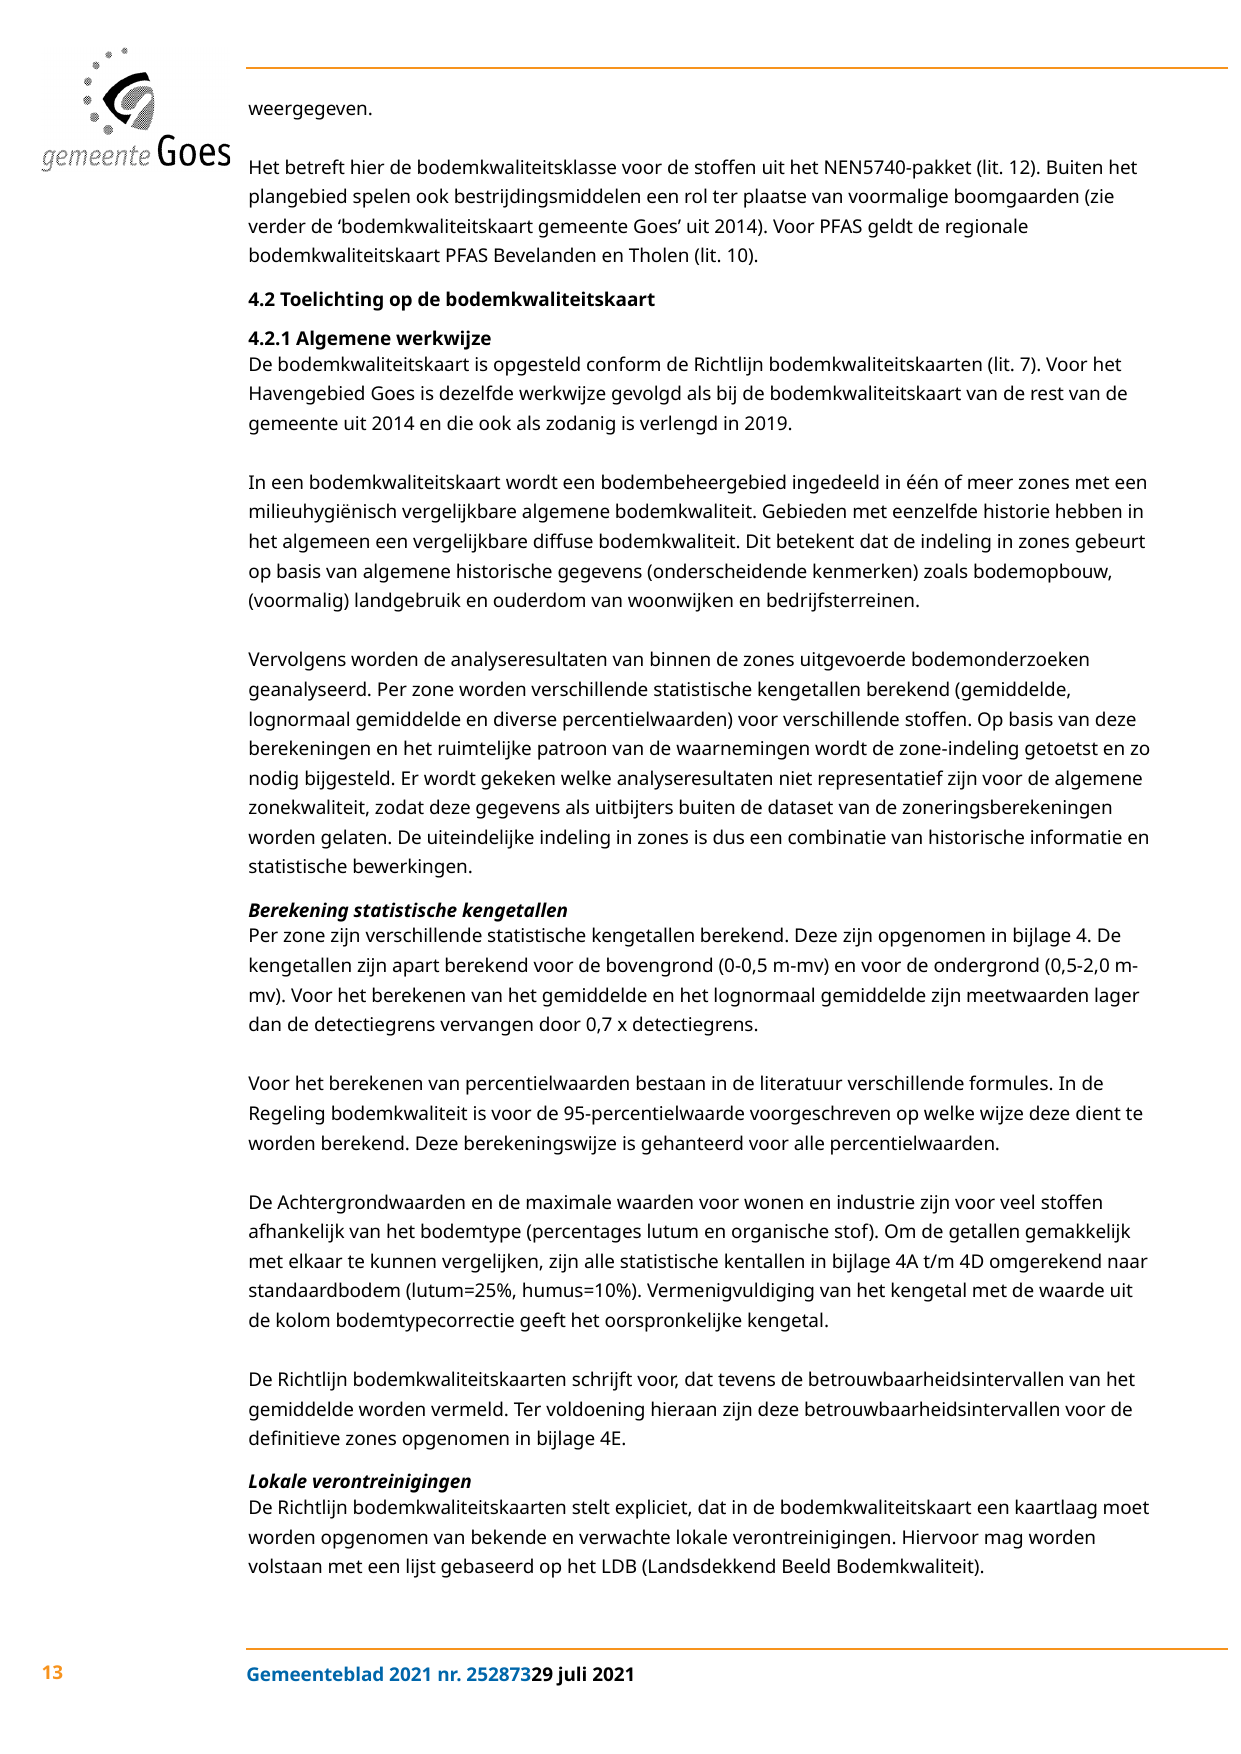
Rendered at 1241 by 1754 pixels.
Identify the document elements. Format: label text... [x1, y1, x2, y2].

text Per zone zijn verschillende statistische kengetallen berekend. Deze zijn opgenomen in bijlage 4. De kengetallen zijn apart berekend voor de bovengrond (0-0,5 m-mv) en voor de ondergrond (0,5-2,0 m-mv). Voor het berekenen van het gemiddelde en het lognormaal gemiddelde zijn meetwaarden lager dan de detectiegrens vervangen door 0,7 x detectiegrens. [248, 923, 1152, 1037]
text 4.2 Toelichting op de bodemkwaliteitskaart [248, 286, 1152, 312]
text Berekening statistische kengetallen [248, 897, 1152, 923]
text De Richtlijn bodemkwaliteitskaarten stelt expliciet, dat in de bodemkwaliteitskaart een kaartlaag moet worden opgenomen van bekende en verwachte lokale verontreinigingen. Hiervoor mag worden volstaan met een lijst gebaseerd op het LDB (Landsdekkend Beeld Bodemkwaliteit). [248, 1494, 1152, 1579]
text Voor het berekenen van percentielwaarden bestaan in de literatuur verschillende formules. In de Regeling bodemkwaliteit is voor de 95-percentielwaarde voorgeschreven op welke wijze deze dient te worden berekend. Deze berekeningswijze is gehanteerd voor alle percentielwaarden. [248, 1071, 1152, 1155]
text Lokale verontreinigingen [248, 1469, 1152, 1494]
text De Richtlijn bodemkwaliteitskaarten schrijft voor, dat tevens de betrouwbaarheidsintervallen van het gemiddelde worden vermeld. Ter voldoening hieraan zijn deze betrouwbaarheidsintervallen voor de definitieve zones opgenomen in bijlage 4E. [248, 1366, 1152, 1451]
text In een bodemkwaliteitskaart wordt een bodembeheergebied ingedeeld in één of meer zones met een milieuhygiënisch vergelijkbare algemene bodemkwaliteit. Gebieden met eenzelfde historie hebben in het algemeen een vergelijkbare diffuse bodemkwaliteit. Dit betekent dat de indeling in zones gebeurt op basis van algemene historische gegevens (onderscheidende kenmerken) zoals bodemopbouw, (voormalig) landgebruik en ouderdom van woonwijken en bedrijfsterreinen. [248, 469, 1152, 613]
text Vervolgens worden de analyseresultaten van binnen de zones uitgevoerde bodemonderzoeken geanalyseerd. Per zone worden verschillende statistische kengetallen berekend (gemiddelde, lognormaal gemiddelde en diverse percentielwaarden) voor verschillende stoffen. Op basis van deze berekeningen en het ruimtelijke patroon van de waarnemingen wordt de zone-indeling getoetst en zo nodig bijgesteld. Er wordt gekeken welke analyseresultaten niet representatief zijn voor de algemene zonekwaliteit, zodat deze gegevens als uitbijters buiten de dataset van de zoneringsberekeningen worden gelaten. De uiteindelijke indeling in zones is dus een combinatie van historische informatie en statistische bewerkingen. [248, 647, 1152, 879]
text 4.2.1 Algemene werkwijze [248, 325, 1152, 351]
text weergegeven. [248, 95, 1152, 121]
text De bodemkwaliteitskaart is opgesteld conform de Richtlijn bodemkwaliteitskaarten (lit. 7). Voor het Havengebied Goes is dezelfde werkwijze gevolgd als bij de bodemkwaliteitskaart van de rest van de gemeente uit 2014 en die ook als zodanig is verlengd in 2019. [248, 351, 1152, 436]
text Het betreft hier de bodemkwaliteitsklasse voor de stoffen uit het NEN5740-pakket (lit. 12). Buiten het plangebied spelen ook bestrijdingsmiddelen een rol ter plaatse van voormalige boomgaarden (zie verder de ‘bodemkwaliteitskaart gemeente Goes’ uit 2014). Voor PFAS geldt de regionale bodemkwaliteitskaart PFAS Bevelanden en Tholen (lit. 10). [248, 154, 1152, 268]
text De Achtergrondwaarden en de maximale waarden voor wonen en industrie zijn voor veel stoffen afhankelijk van het bodemtype (percentages lutum en organische stof). Om de getallen gemakkelijk met elkaar te kunnen vergelijken, zijn alle statistische kentallen in bijlage 4A t/m 4D omgerekend naar standaardbodem (lutum=25%, humus=10%). Vermenigvuldiging van het kengetal met de waarde uit de kolom bodemtypecorrectie geeft het oorspronkelijke kengetal. [248, 1189, 1152, 1333]
picture [41, 47, 231, 172]
